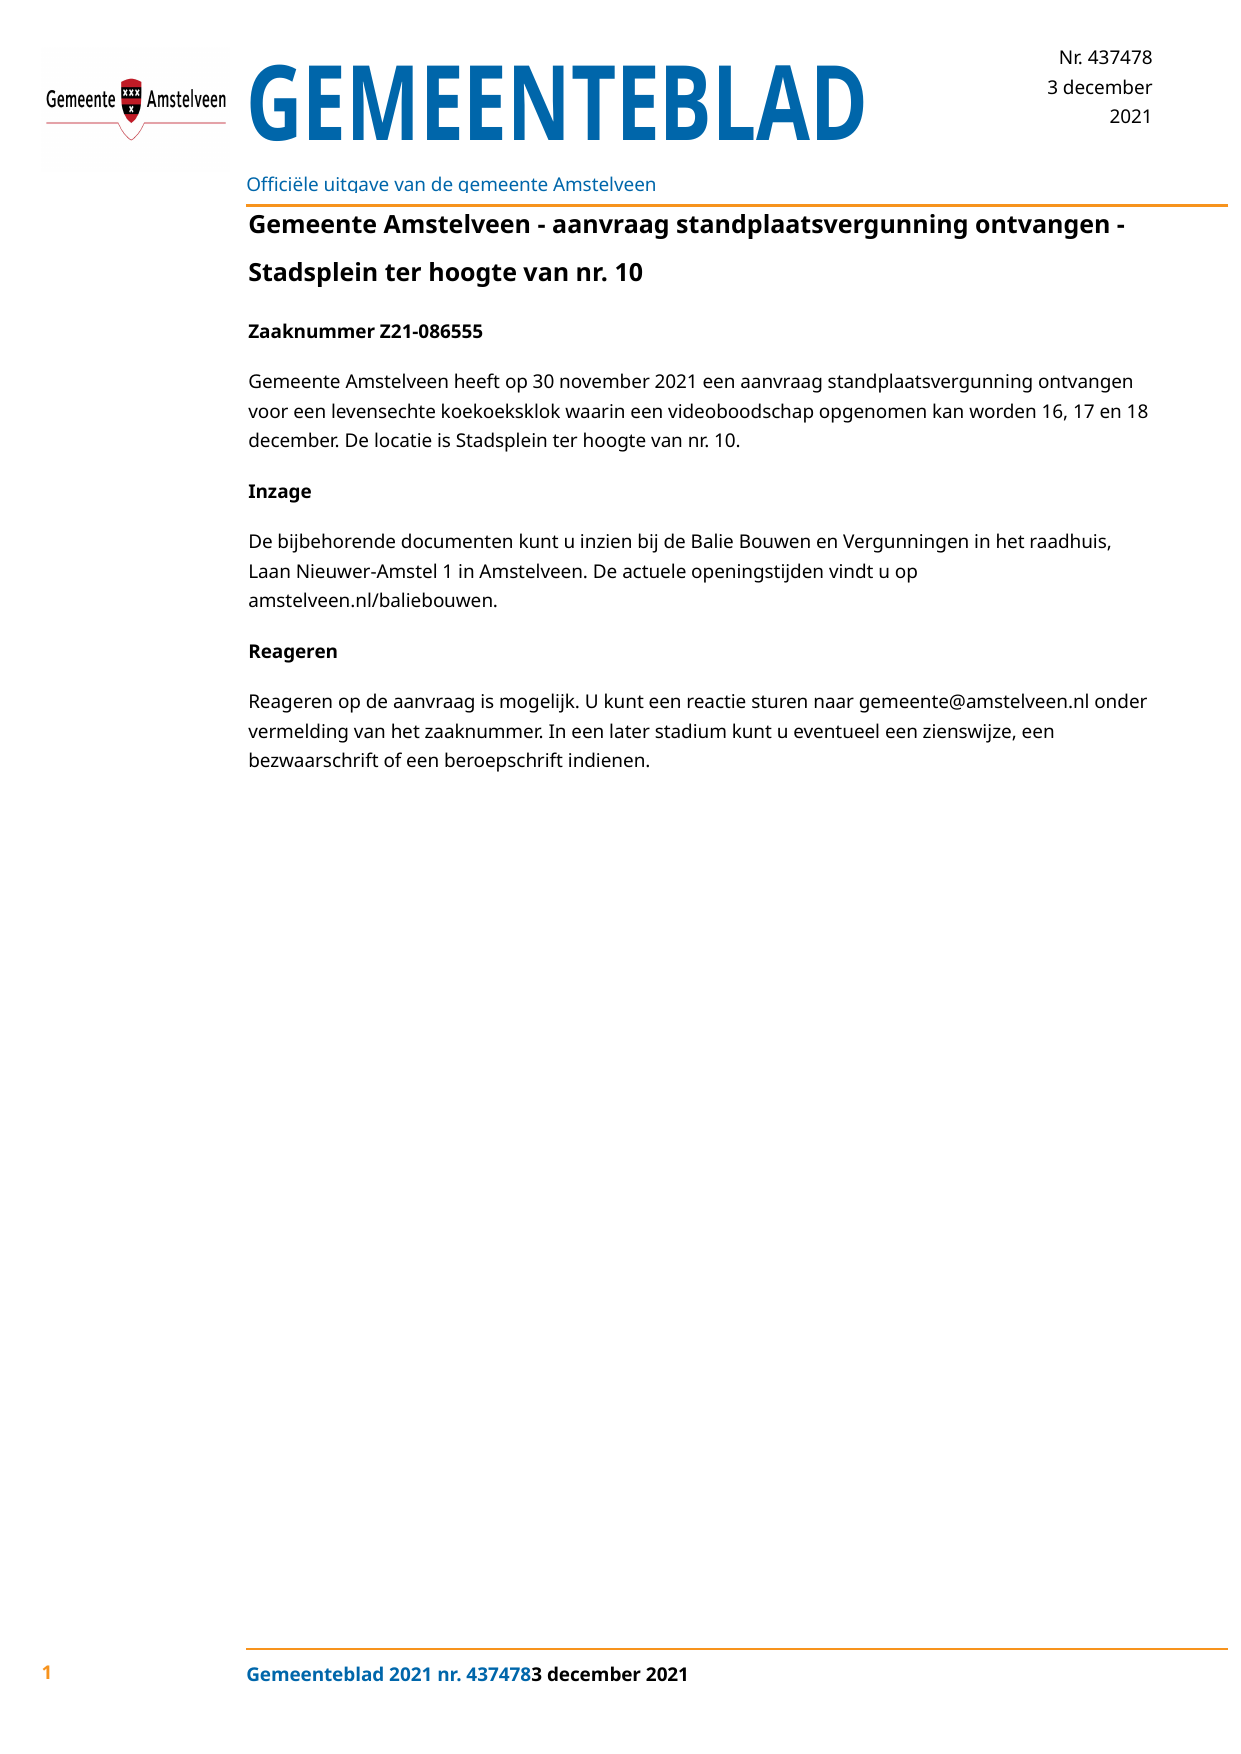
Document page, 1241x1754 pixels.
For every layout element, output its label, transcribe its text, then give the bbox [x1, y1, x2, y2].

text Inzage [248, 478, 1152, 504]
text Reageren op de aanvraag is mogelijk. U kunt een reactie sturen naar gemeente@amstelveen.nl onder vermelding van het zaaknummer. In een later stadium kunt u eventueel een zienswijze, een bezwaarschrift of een beroepschrift indienen. [248, 688, 1152, 773]
text Gemeente Amstelveen - aanvraag standplaatsvergunning ontvangen - Stadsplein ter hoogte van nr. 10 [248, 207, 1152, 288]
text Gemeente Amstelveen heeft op 30 november 2021 een aanvraag standplaatsvergunning ontvangen voor een levensechte koekoeksklok waarin een videoboodschap opgenomen kan worden 16, 17 en 18 december. De locatie is Stadsplein ter hoogte van nr. 10. [248, 368, 1152, 453]
text De bijbehorende documenten kunt u inzien bij de Balie Bouwen en Vergunningen in het raadhuis, Laan Nieuwer-Amstel 1 in Amstelveen. De actuele openingstijden vindt u op amstelveen.nl/baliebouwen. [248, 528, 1152, 613]
text Reageren [248, 638, 1152, 664]
text Zaaknummer Z21-086555 [248, 318, 1152, 344]
picture [41, 47, 231, 172]
